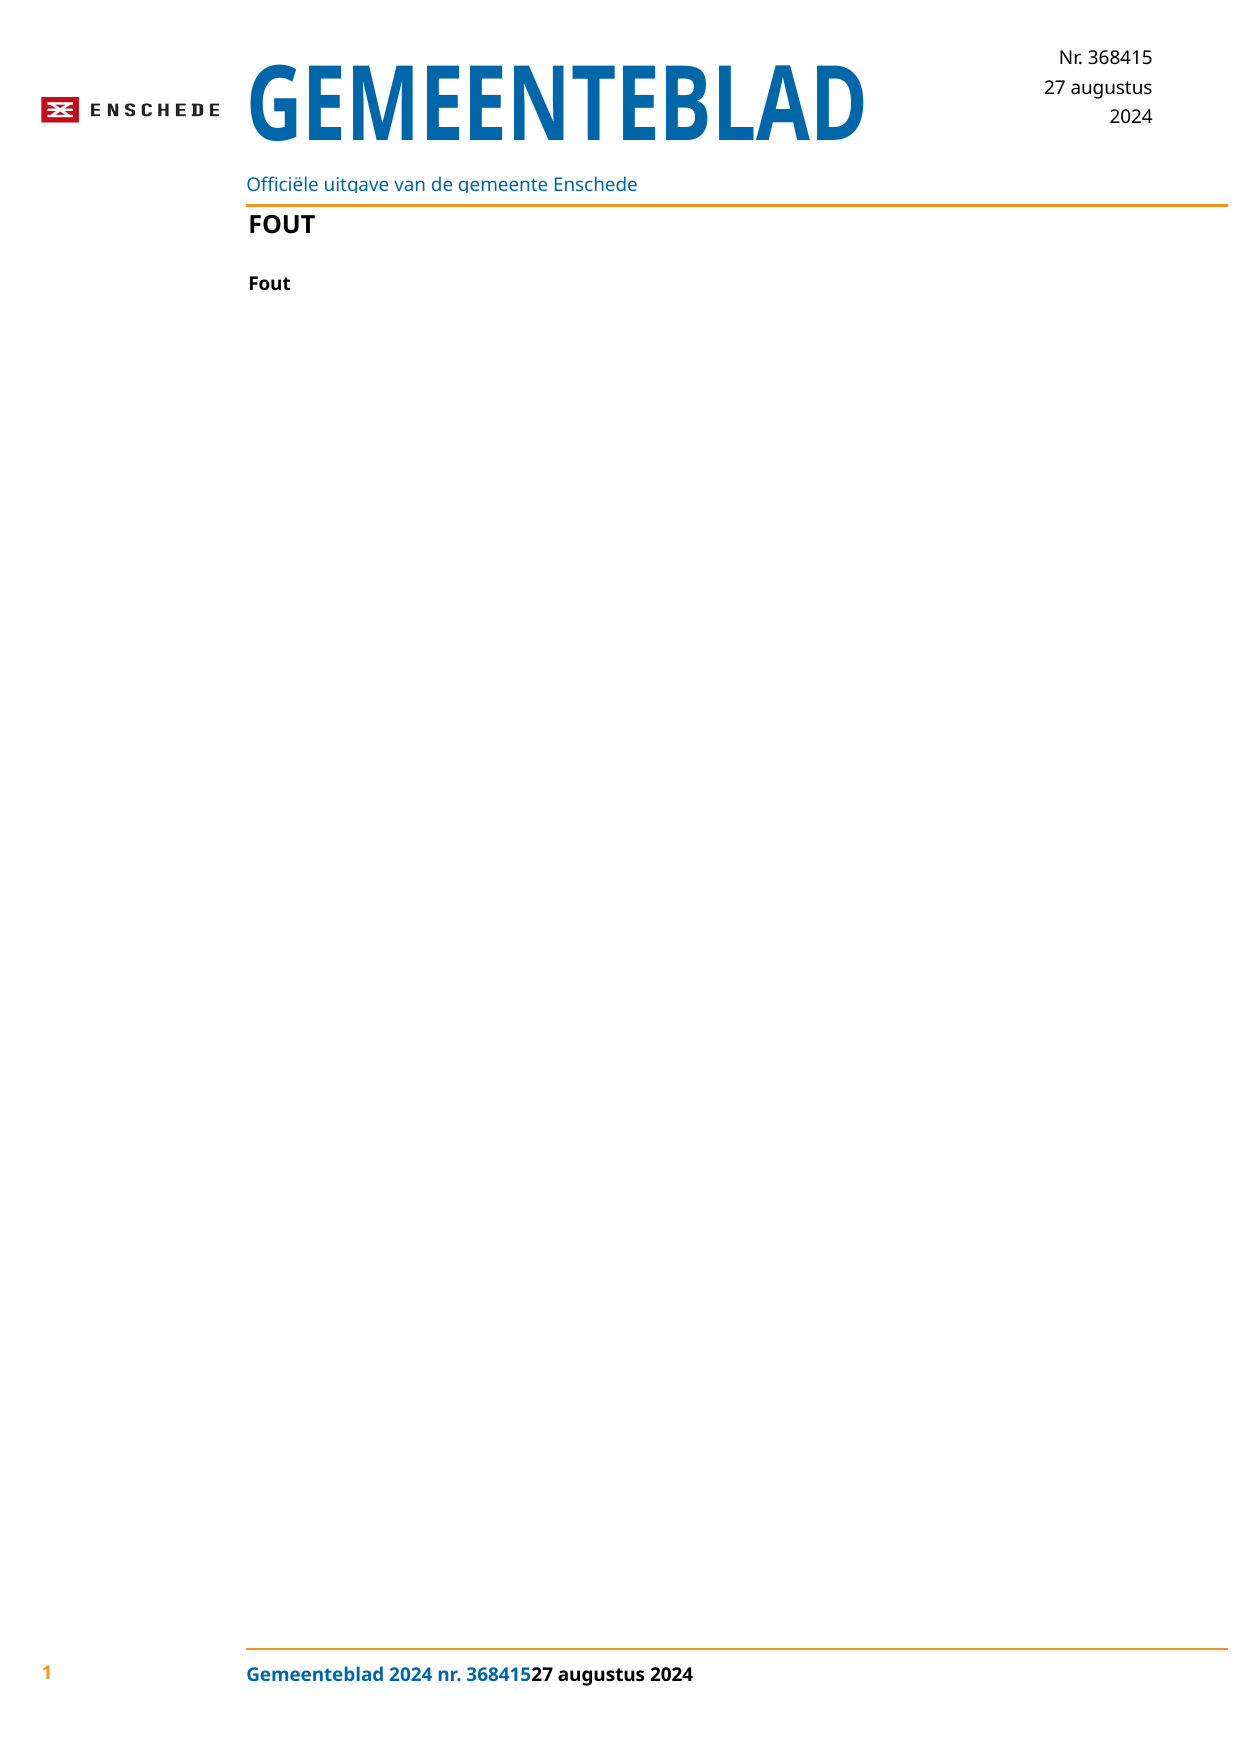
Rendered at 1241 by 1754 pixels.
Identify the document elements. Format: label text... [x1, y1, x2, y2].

text FOUT [248, 207, 1152, 241]
picture [41, 47, 231, 172]
text Fout [248, 270, 1152, 296]
